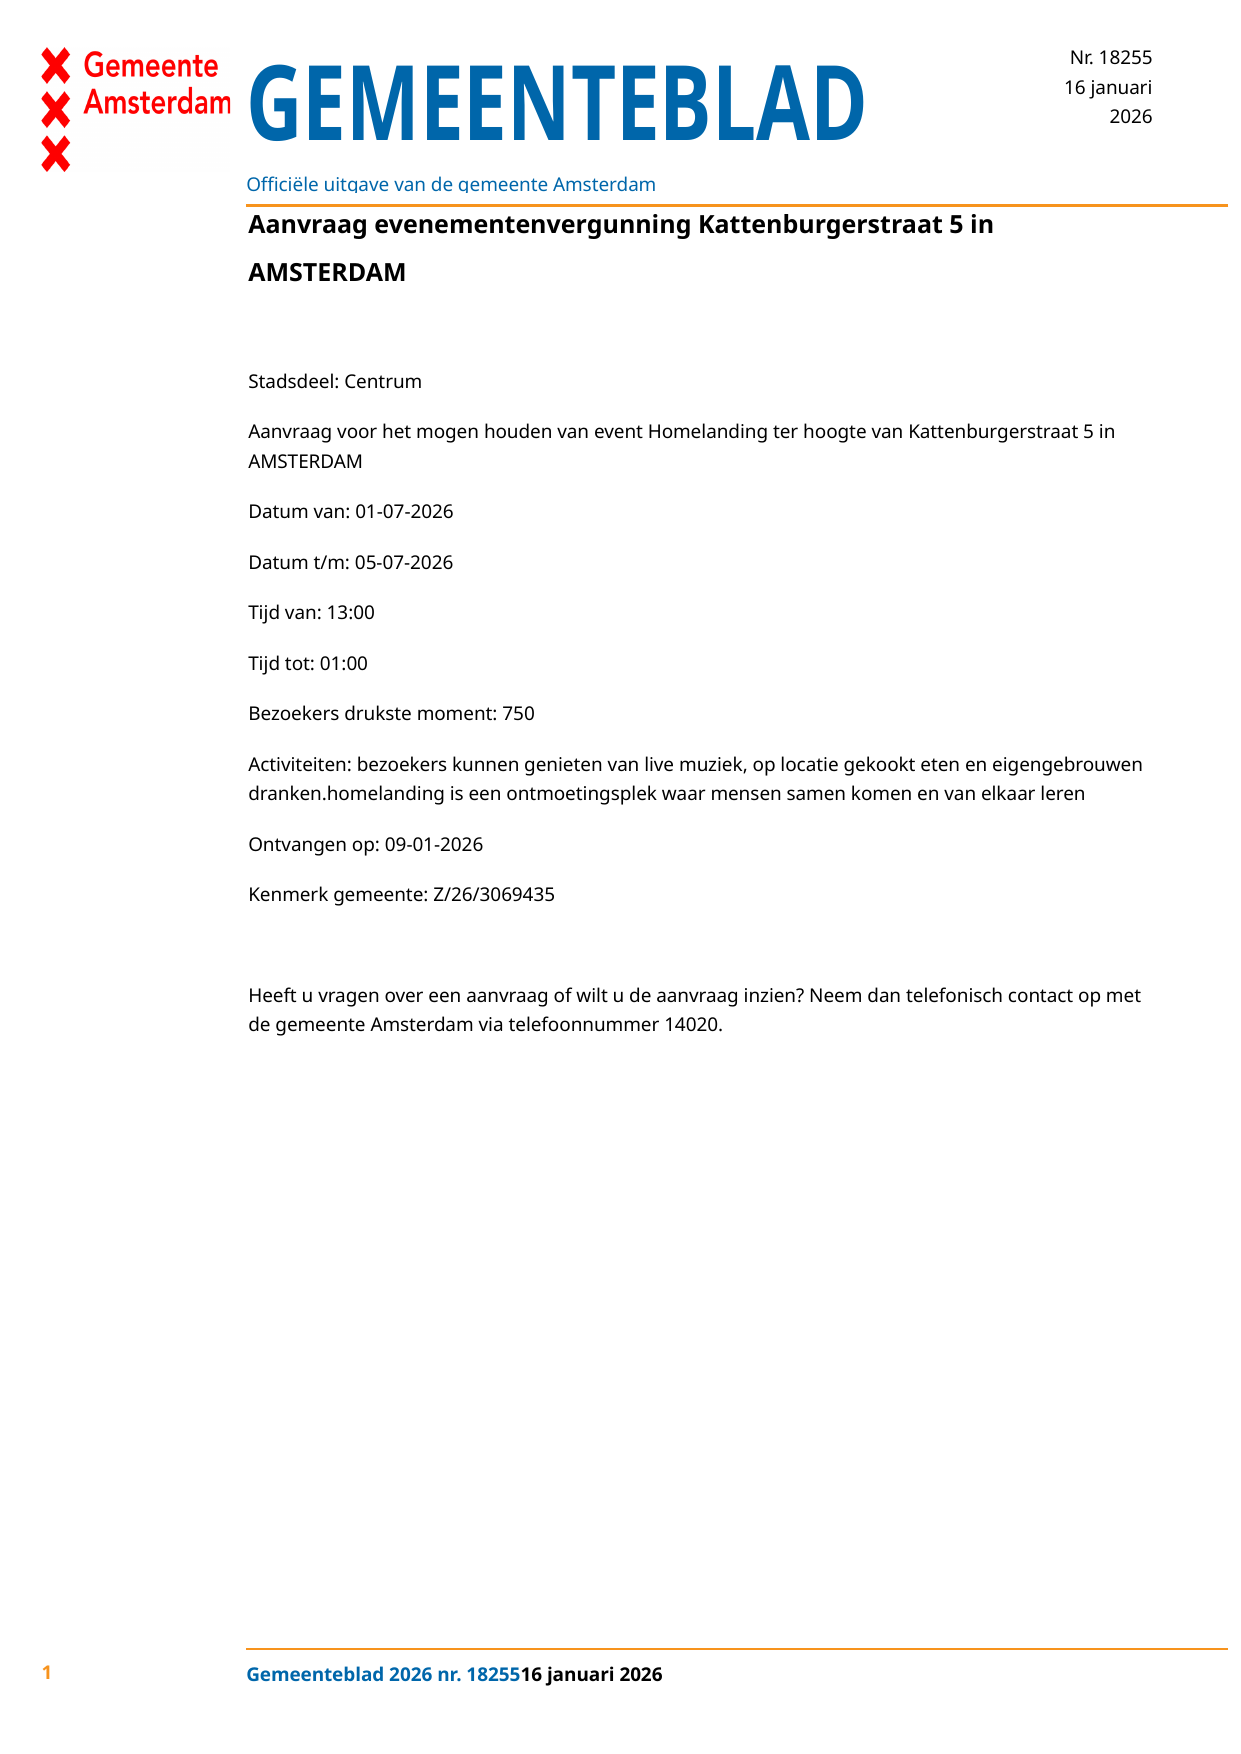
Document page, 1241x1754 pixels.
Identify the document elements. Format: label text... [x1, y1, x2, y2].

text Kenmerk gemeente: Z/26/3069435 [248, 881, 1152, 907]
text Tijd tot: 01:00 [248, 650, 1152, 676]
text Datum t/m: 05-07-2026 [248, 549, 1152, 575]
text Ontvangen op: 09-01-2026 [248, 831, 1152, 857]
text Aanvraag evenementenvergunning Kattenburgerstraat 5 in AMSTERDAM [248, 207, 1152, 288]
text Activiteiten: bezoekers kunnen genieten van live muziek, op locatie gekookt eten en eigengebrouwen dranken.homelanding is een ontmoetingsplek waar mensen samen komen en van elkaar leren [248, 751, 1152, 806]
picture [41, 47, 231, 172]
text Heeft u vragen over een aanvraag of wilt u de aanvraag inzien? Neem dan telefonisch contact op met de gemeente Amsterdam via telefoonnummer 14020. [248, 982, 1152, 1037]
text Bezoekers drukste moment: 750 [248, 700, 1152, 726]
text Tijd van: 13:00 [248, 599, 1152, 625]
text Datum van: 01-07-2026 [248, 499, 1152, 524]
text Aanvraag voor het mogen houden van event Homelanding ter hoogte van Kattenburgerstraat 5 in AMSTERDAM [248, 419, 1152, 474]
text Stadsdeel: Centrum [248, 368, 1152, 394]
